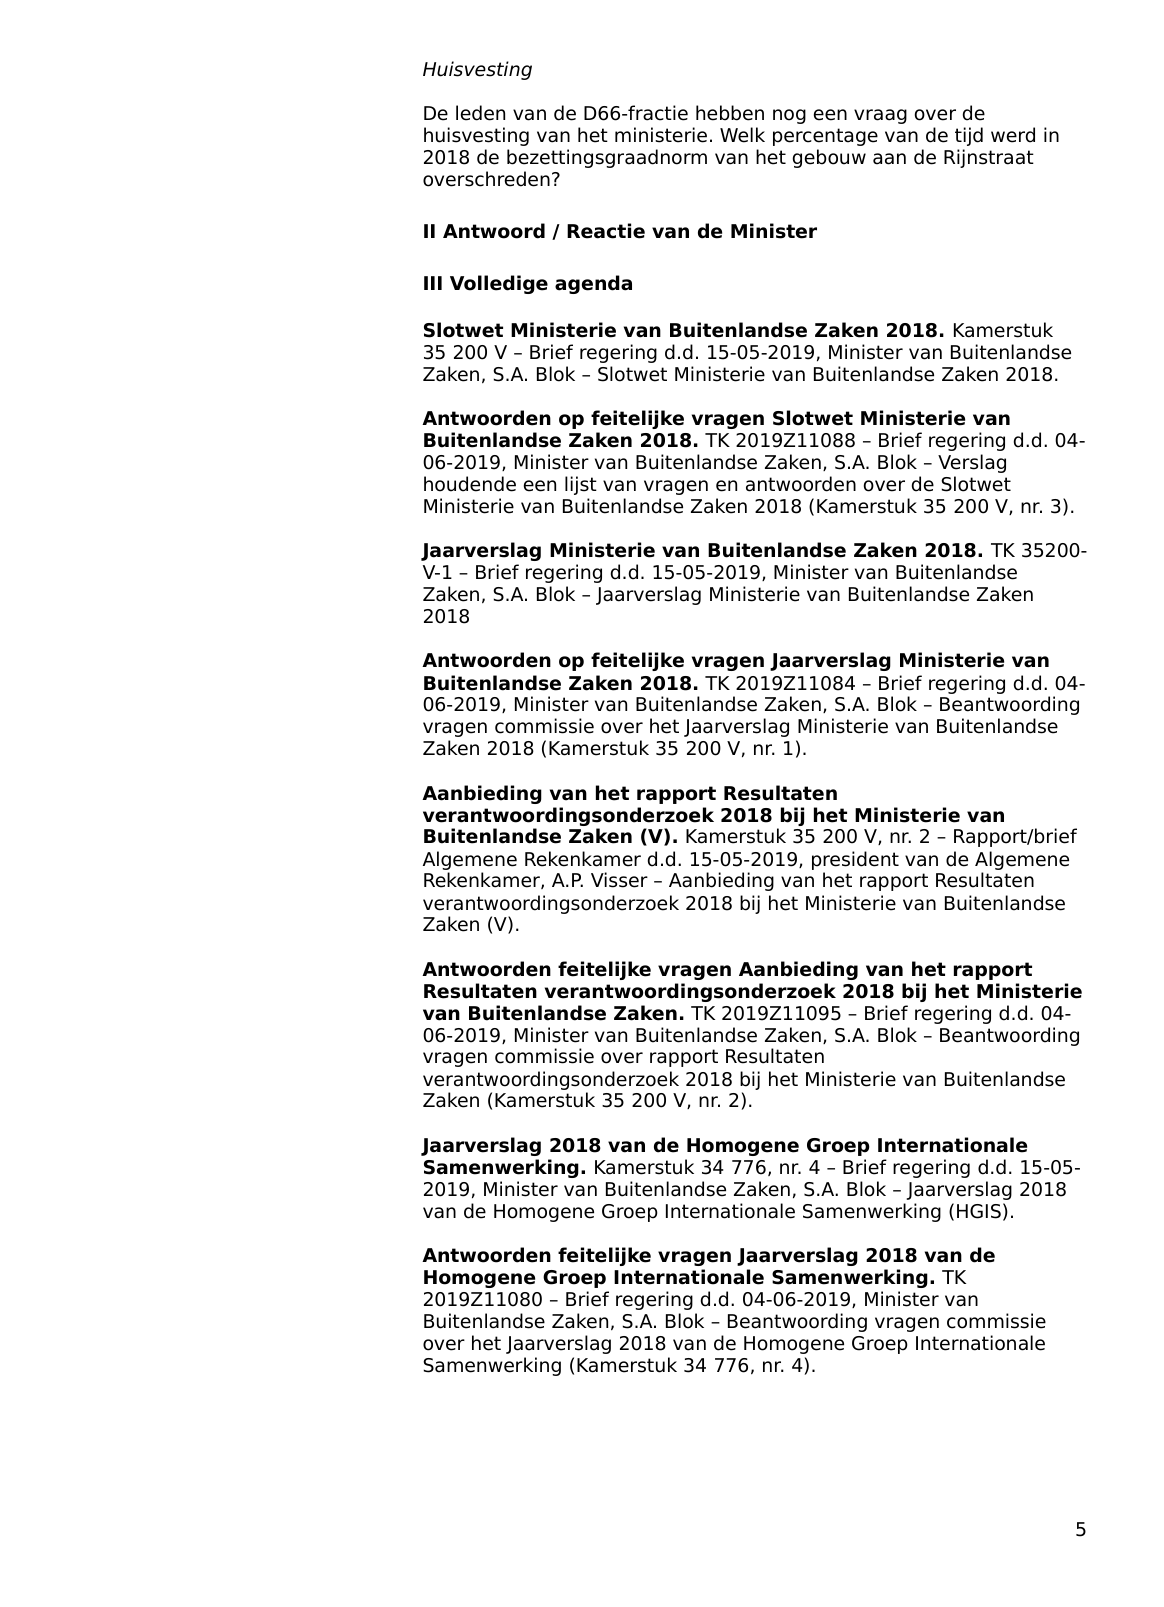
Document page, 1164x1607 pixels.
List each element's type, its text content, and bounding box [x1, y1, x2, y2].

subtitle II Antwoord / Reactie van de Minister [422, 221, 1087, 243]
text Jaarverslag 2018 van de Homogene Groep Internationale Samenwerking. Kamerstuk 34 776, nr. 4 – Brief regering d.d. 15-05-2019, Minister van Buitenlandse Zaken, S.A. Blok – Jaarverslag 2018 van de Homogene Groep Internationale Samenwerking (HGIS). [422, 1134, 1087, 1222]
text Antwoorden op feitelijke vragen Jaarverslag Ministerie van Buitenlandse Zaken 2018. TK 2019Z11084 – Brief regering d.d. 04-06-2019, Minister van Buitenlandse Zaken, S.A. Blok – Beantwoording vragen commissie over het Jaarverslag Ministerie van Buitenlandse Zaken 2018 (Kamerstuk 35 200 V, nr. 1). [422, 650, 1087, 760]
subtitle III Volledige agenda [422, 273, 1087, 295]
text Slotwet Ministerie van Buitenlandse Zaken 2018. Kamerstuk 35 200 V – Brief regering d.d. 15-05-2019, Minister van Buitenlandse Zaken, S.A. Blok – Slotwet Ministerie van Buitenlandse Zaken 2018. [422, 320, 1087, 386]
text Antwoorden feitelijke vragen Jaarverslag 2018 van de Homogene Groep Internationale Samenwerking. TK 2019Z11080 – Brief regering d.d. 04-06-2019, Minister van Buitenlandse Zaken, S.A. Blok – Beantwoording vragen commissie over het Jaarverslag 2018 van de Homogene Groep Internationale Samenwerking (Kamerstuk 34 776, nr. 4). [422, 1245, 1087, 1377]
text De leden van de D66-fractie hebben nog een vraag over de huisvesting van het ministerie. Welk percentage van de tijd werd in 2018 de bezettingsgraadnorm van het gebouw aan de Rijnstraat overschreden? [422, 103, 1087, 191]
text Aanbieding van het rapport Resultaten verantwoordingsonderzoek 2018 bij het Ministerie van Buitenlandse Zaken (V). Kamerstuk 35 200 V, nr. 2 – Rapport/brief Algemene Rekenkamer d.d. 15-05-2019, president van de Algemene Rekenkamer, A.P. Visser – Aanbieding van het rapport Resultaten verantwoordingsonderzoek 2018 bij het Ministerie van Buitenlandse Zaken (V). [422, 782, 1087, 936]
subtitle Huisvesting [422, 59, 1087, 81]
text Jaarverslag Ministerie van Buitenlandse Zaken 2018. TK 35200-V-1 – Brief regering d.d. 15-05-2019, Minister van Buitenlandse Zaken, S.A. Blok – Jaarverslag Ministerie van Buitenlandse Zaken 2018 [422, 540, 1087, 628]
text Antwoorden feitelijke vragen Aanbieding van het rapport Resultaten verantwoordingsonderzoek 2018 bij het Ministerie van Buitenlandse Zaken. TK 2019Z11095 – Brief regering d.d. 04-06-2019, Minister van Buitenlandse Zaken, S.A. Blok – Beantwoording vragen commissie over rapport Resultaten verantwoordingsonderzoek 2018 bij het Ministerie van Buitenlandse Zaken (Kamerstuk 35 200 V, nr. 2). [422, 958, 1087, 1112]
text Antwoorden op feitelijke vragen Slotwet Ministerie van Buitenlandse Zaken 2018. TK 2019Z11088 – Brief regering d.d. 04-06-2019, Minister van Buitenlandse Zaken, S.A. Blok – Verslag houdende een lijst van vragen en antwoorden over de Slotwet Ministerie van Buitenlandse Zaken 2018 (Kamerstuk 35 200 V, nr. 3). [422, 408, 1087, 518]
